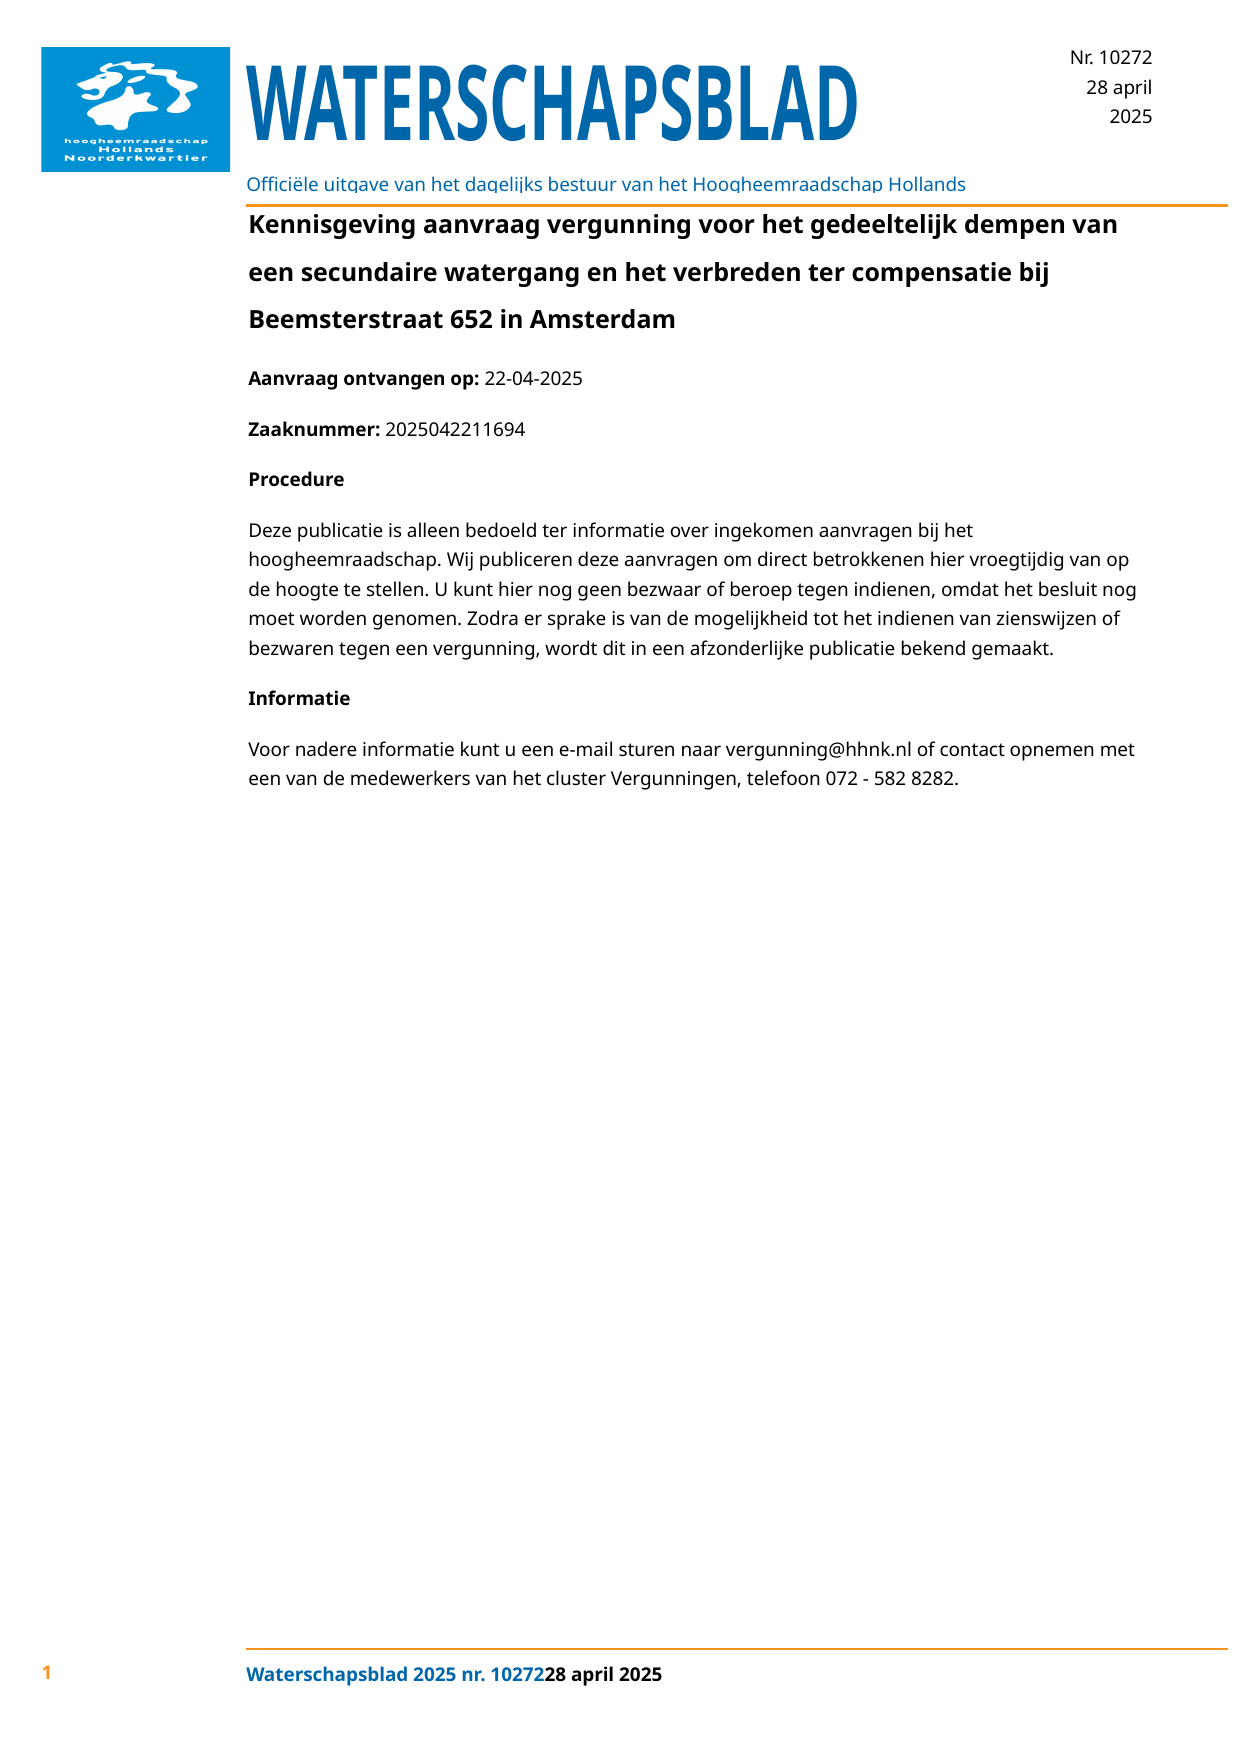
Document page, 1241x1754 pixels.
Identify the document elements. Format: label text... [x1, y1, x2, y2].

text Informatie [248, 686, 1152, 711]
picture [129, 76, 144, 82]
text Zaaknummer: 2025042211694 [248, 416, 1152, 442]
text Deze publicatie is alleen bedoeld ter informatie over ingekomen aanvragen bij het hoogheemraadschap. Wij publiceren deze aanvragen om direct betrokkenen hier vroegtijdig van op de hoogte te stellen. U kunt hier nog geen bezwaar of beroep tegen indienen, omdat het besluit nog moet worden genomen. Zodra er sprake is van de mogelijkheid tot het indienen van zienswijzen of bezwaren tegen een vergunning, wordt dit in een afzonderlijke publicatie bekend gemaakt. [248, 517, 1152, 661]
text Voor nadere informatie kunt u een e-mail sturen naar vergunning@hhnk.nl of contact opnemen met een van de medewerkers van het cluster Vergunningen, telefoon 072 - 582 8282. [248, 736, 1152, 791]
picture [88, 87, 157, 130]
text Kennisgeving aanvraag vergunning voor het gedeeltelijk dempen van een secundaire watergang en het verbreden ter compensatie bij Beemsterstraat 652 in Amsterdam [248, 207, 1152, 336]
text Aanvraag ontvangen op: 22-04-2025 [248, 366, 1152, 391]
picture [78, 64, 122, 99]
picture [118, 62, 197, 112]
text Procedure [248, 466, 1152, 492]
